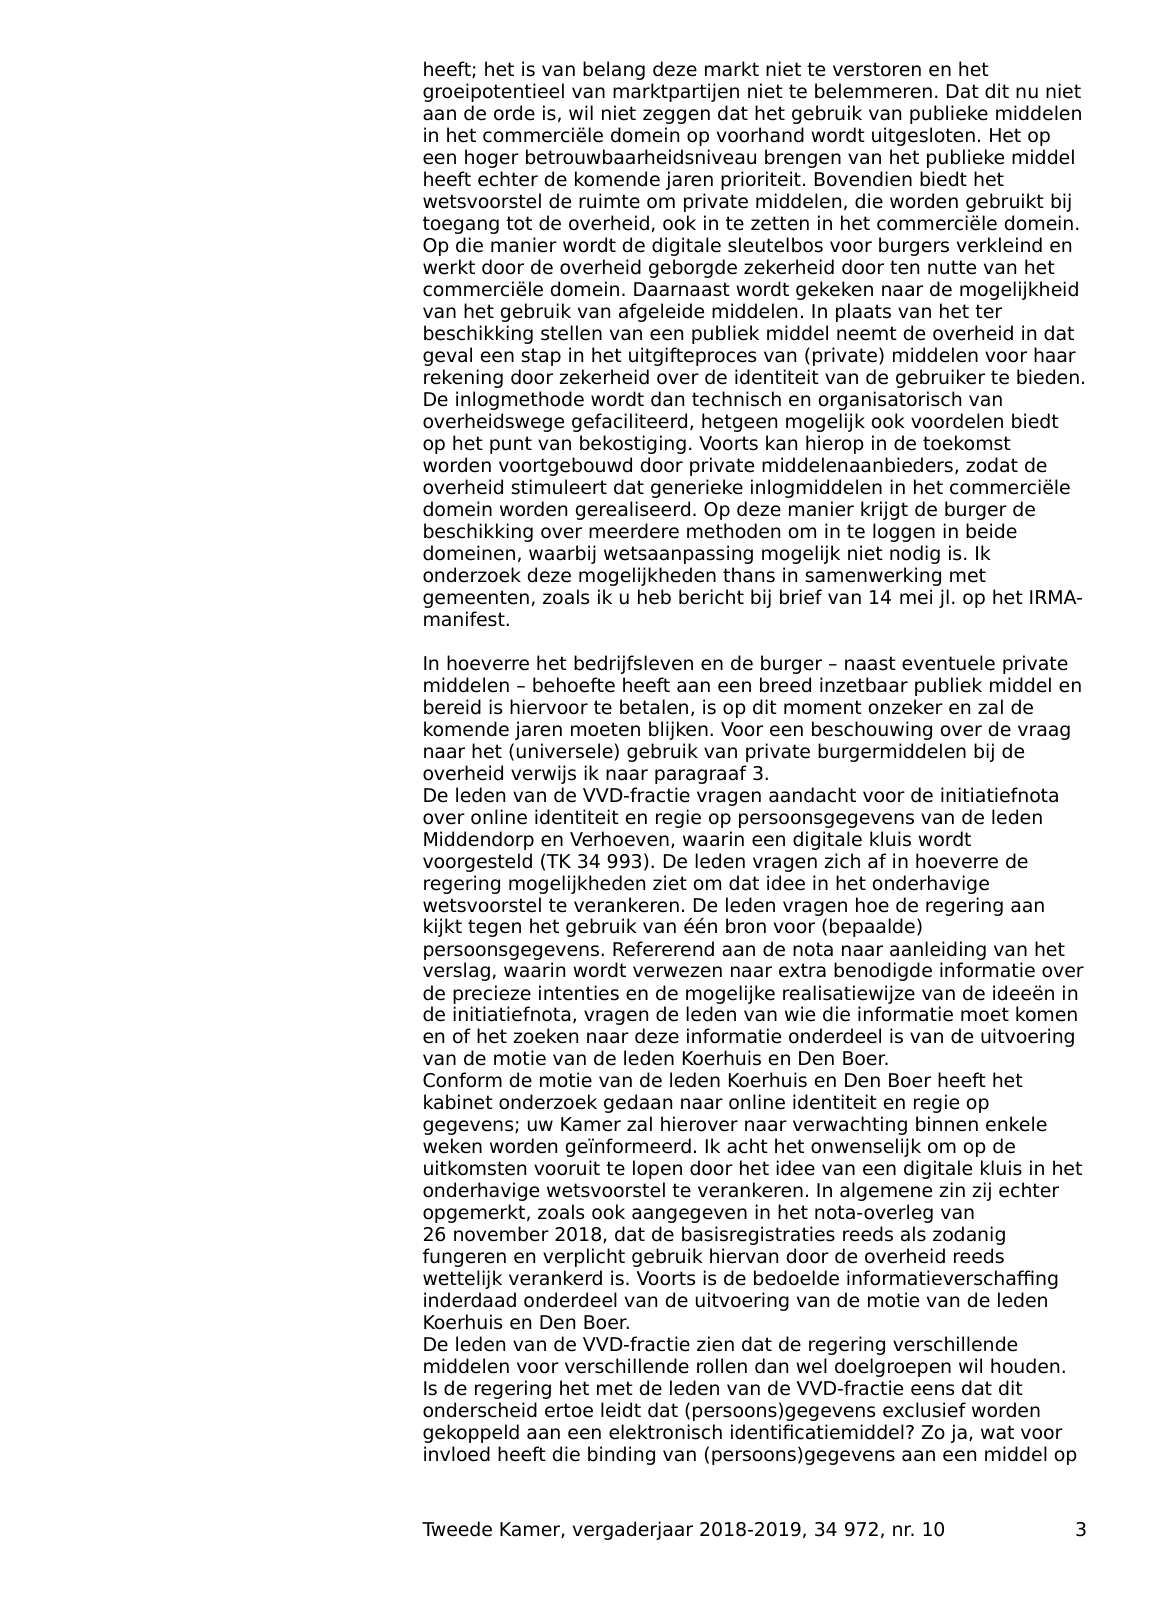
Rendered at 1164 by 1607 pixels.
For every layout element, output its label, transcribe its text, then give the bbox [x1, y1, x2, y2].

text Conform de motie van de leden Koerhuis en Den Boer heeft het kabinet onderzoek gedaan naar online identiteit en regie op gegevens; uw Kamer zal hierover naar verwachting binnen enkele weken worden geïnformeerd. Ik acht het onwenselijk om op de uitkomsten vooruit te lopen door het idee van een digitale kluis in het onderhavige wetsvoorstel te verankeren. In algemene zin zij echter opgemerkt, zoals ook aangegeven in het nota-overleg van 26 november 2018, dat de basisregistraties reeds als zodanig fungeren en verplicht gebruik hiervan door de overheid reeds wettelijk verankerd is. Voorts is de bedoelde informatieverschaffing inderdaad onderdeel van de uitvoering van de motie van de leden Koerhuis en Den Boer. [422, 1070, 1087, 1334]
text De leden van de VVD-fractie zien dat de regering verschillende middelen voor verschillende rollen dan wel doelgroepen wil houden. Is de regering het met de leden van de VVD-fractie eens dat dit onderscheid ertoe leidt dat (persoons)gegevens exclusief worden gekoppeld aan een elektronisch identificatiemiddel? Zo ja, wat voor invloed heeft die binding van (persoons)gegevens aan een middel op [422, 1334, 1087, 1466]
text De leden van de VVD-fractie vragen aandacht voor de initiatiefnota over online identiteit en regie op persoonsgegevens van de leden Middendorp en Verhoeven, waarin een digitale kluis wordt voorgesteld (TK 34 993). De leden vragen zich af in hoeverre de regering mogelijkheden ziet om dat idee in het onderhavige wetsvoorstel te verankeren. De leden vragen hoe de regering aan kijkt tegen het gebruik van één bron voor (bepaalde) persoonsgegevens. Refererend aan de nota naar aanleiding van het verslag, waarin wordt verwezen naar extra benodigde informatie over de precieze intenties en de mogelijke realisatiewijze van de ideeën in de initiatiefnota, vragen de leden van wie die informatie moet komen en of het zoeken naar deze informatie onderdeel is van de uitvoering van de motie van de leden Koerhuis en Den Boer. [422, 784, 1087, 1070]
text In hoeverre het bedrijfsleven en de burger – naast eventuele private middelen – behoefte heeft aan een breed inzetbaar publiek middel en bereid is hiervoor te betalen, is op dit moment onzeker en zal de komende jaren moeten blijken. Voor een beschouwing over de vraag naar het (universele) gebruik van private burgermiddelen bij de overheid verwijs ik naar paragraaf 3. [422, 653, 1087, 784]
text heeft; het is van belang deze markt niet te verstoren en het groeipotentieel van marktpartijen niet te belemmeren. Dat dit nu niet aan de orde is, wil niet zeggen dat het gebruik van publieke middelen in het commerciële domein op voorhand wordt uitgesloten. Het op een hoger betrouwbaarheidsniveau brengen van het publieke middel heeft echter de komende jaren prioriteit. Bovendien biedt het wetsvoorstel de ruimte om private middelen, die worden gebruikt bij toegang tot de overheid, ook in te zetten in het commerciële domein. Op die manier wordt de digitale sleutelbos voor burgers verkleind en werkt door de overheid geborgde zekerheid door ten nutte van het commerciële domein. Daarnaast wordt gekeken naar de mogelijkheid van het gebruik van afgeleide middelen. In plaats van het ter beschikking stellen van een publiek middel neemt de overheid in dat geval een stap in het uitgifteproces van (private) middelen voor haar rekening door zekerheid over de identiteit van de gebruiker te bieden. De inlogmethode wordt dan technisch en organisatorisch van overheidswege gefaciliteerd, hetgeen mogelijk ook voordelen biedt op het punt van bekostiging. Voorts kan hierop in de toekomst worden voortgebouwd door private middelenaanbieders, zodat de overheid stimuleert dat generieke inlogmiddelen in het commerciële domein worden gerealiseerd. Op deze manier krijgt de burger de beschikking over meerdere methoden om in te loggen in beide domeinen, waarbij wetsaanpassing mogelijk niet nodig is. Ik onderzoek deze mogelijkheden thans in samenwerking met gemeenten, zoals ik u heb bericht bij brief van 14 mei jl. op het IRMA-manifest. [422, 59, 1087, 631]
